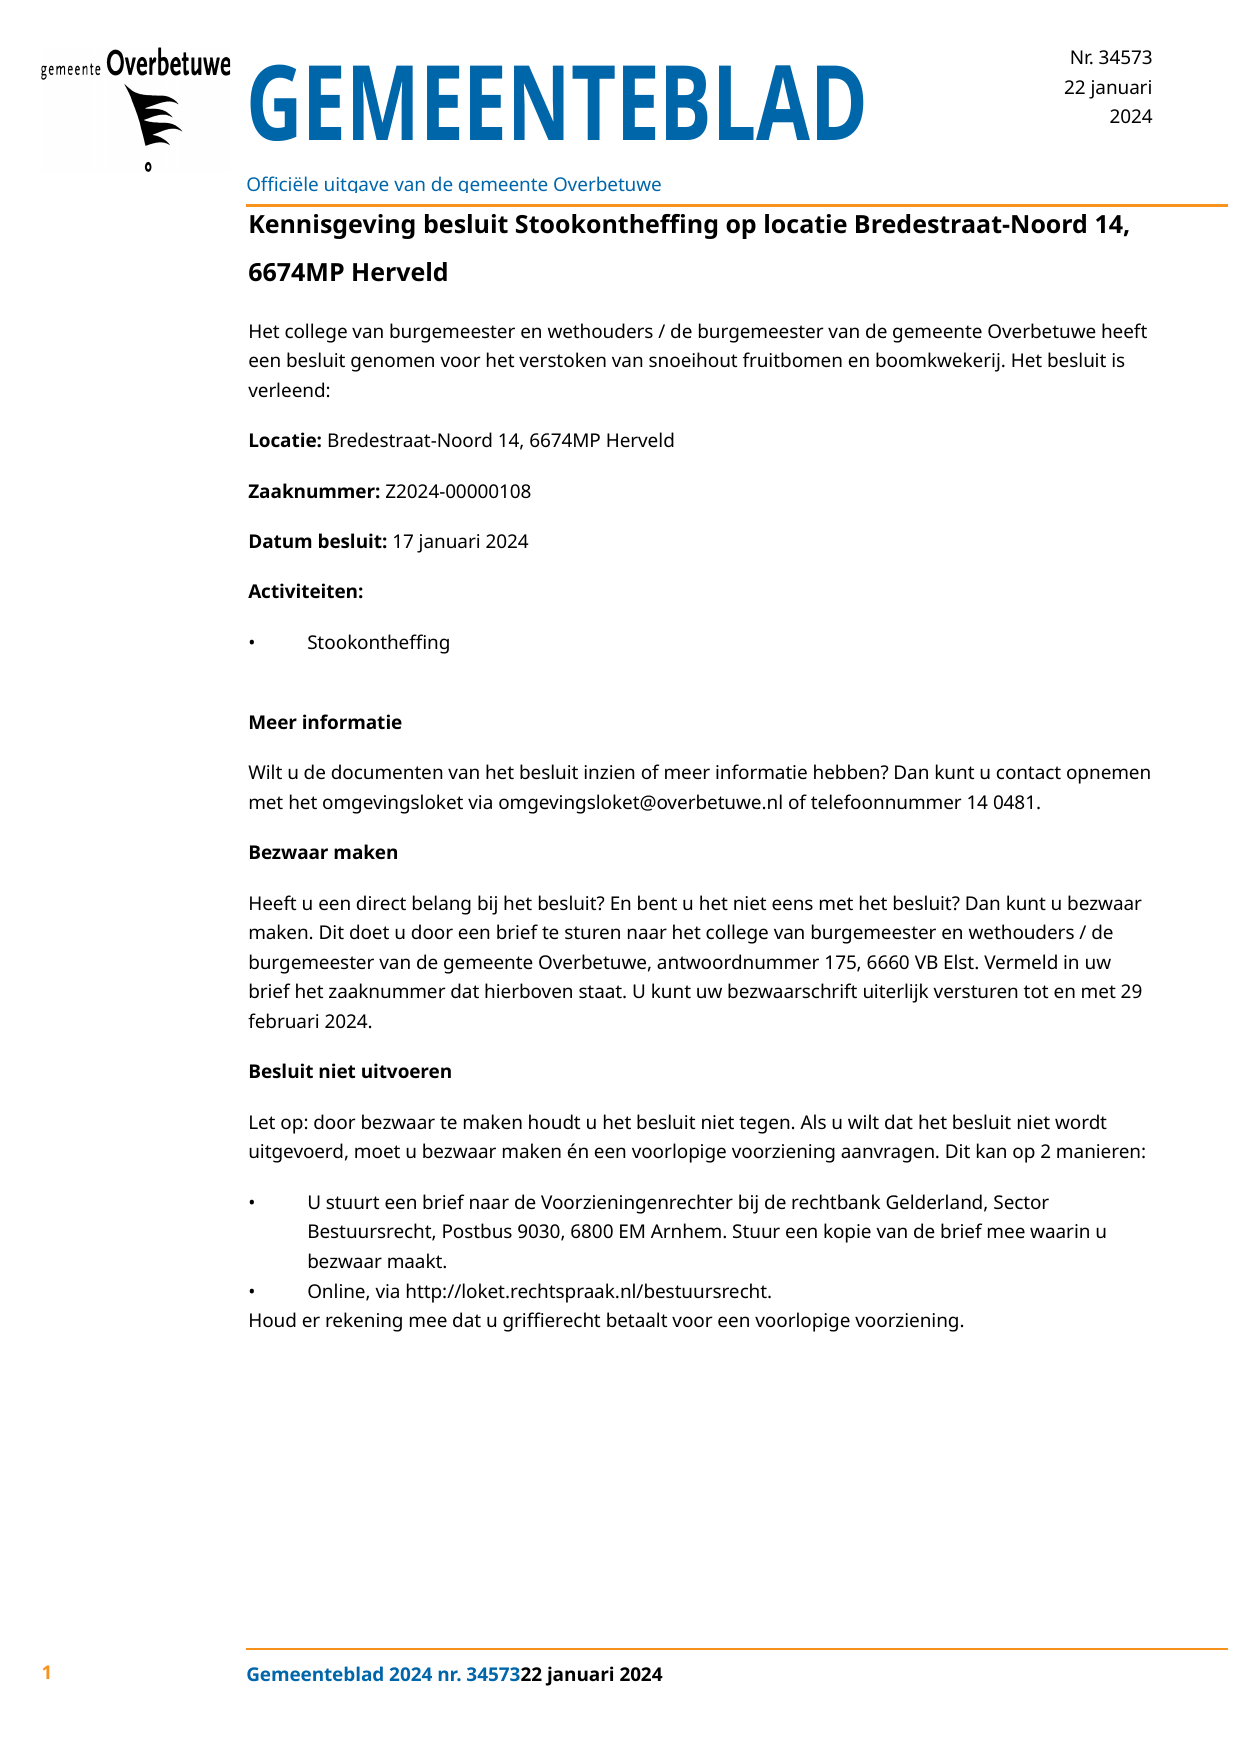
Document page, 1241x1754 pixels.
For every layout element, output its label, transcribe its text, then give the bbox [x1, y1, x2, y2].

text Let op: door bezwaar te maken houdt u het besluit niet tegen. Als u wilt dat het besluit niet wordt uitgevoerd, moet u bezwaar maken én een voorlopige voorziening aanvragen. Dit kan op 2 manieren: [248, 1109, 1152, 1164]
text Bezwaar maken [248, 839, 1152, 865]
text Wilt u de documenten van het besluit inzien of meer informatie hebben? Dan kunt u contact opnemen met het omgevingsloket via omgevingsloket@overbetuwe.nl of telefoonnummer 14 0481. [248, 759, 1152, 815]
list Online, via http://loket.rechtspraak.nl/bestuursrecht. [248, 1278, 1152, 1304]
text Houd er rekening mee dat u griffierecht betaalt voor een voorlopige voorziening. [248, 1307, 1152, 1333]
text Het college van burgemeester en wethouders / de burgemeester van de gemeente Overbetuwe heeft een besluit genomen voor het verstoken van snoeihout fruitbomen en boomkwekerij. Het besluit is verleend: [248, 318, 1152, 403]
text Zaaknummer: Z2024-00000108 [248, 478, 1152, 504]
text Locatie: Bredestraat-Noord 14, 6674MP Herveld [248, 427, 1152, 453]
list U stuurt een brief naar de Voorzieningenrechter bij de rechtbank Gelderland, Sector Bestuursrecht, Postbus 9030, 6800 EM Arnhem. Stuur een kopie van de brief mee waarin u bezwaar maakt. [248, 1189, 1152, 1274]
text Heeft u een direct belang bij het besluit? En bent u het niet eens met het besluit? Dan kunt u bezwaar maken. Dit doet u door een brief te sturen naar het college van burgemeester en wethouders / de burgemeester van de gemeente Overbetuwe, antwoordnummer 175, 6660 VB Elst. Vermeld in uw brief het zaaknummer dat hierboven staat. U kunt uw bezwaarschrift uiterlijk versturen tot en met 29 februari 2024. [248, 890, 1152, 1034]
text Datum besluit: 17 januari 2024 [248, 528, 1152, 554]
list Stookontheffing [248, 629, 1152, 655]
picture [41, 47, 231, 172]
text Meer informatie [248, 709, 1152, 735]
text Activiteiten: [248, 579, 1152, 604]
text Kennisgeving besluit Stookontheffing op locatie Bredestraat-Noord 14, 6674MP Herveld [248, 207, 1152, 288]
text Besluit niet uitvoeren [248, 1059, 1152, 1084]
